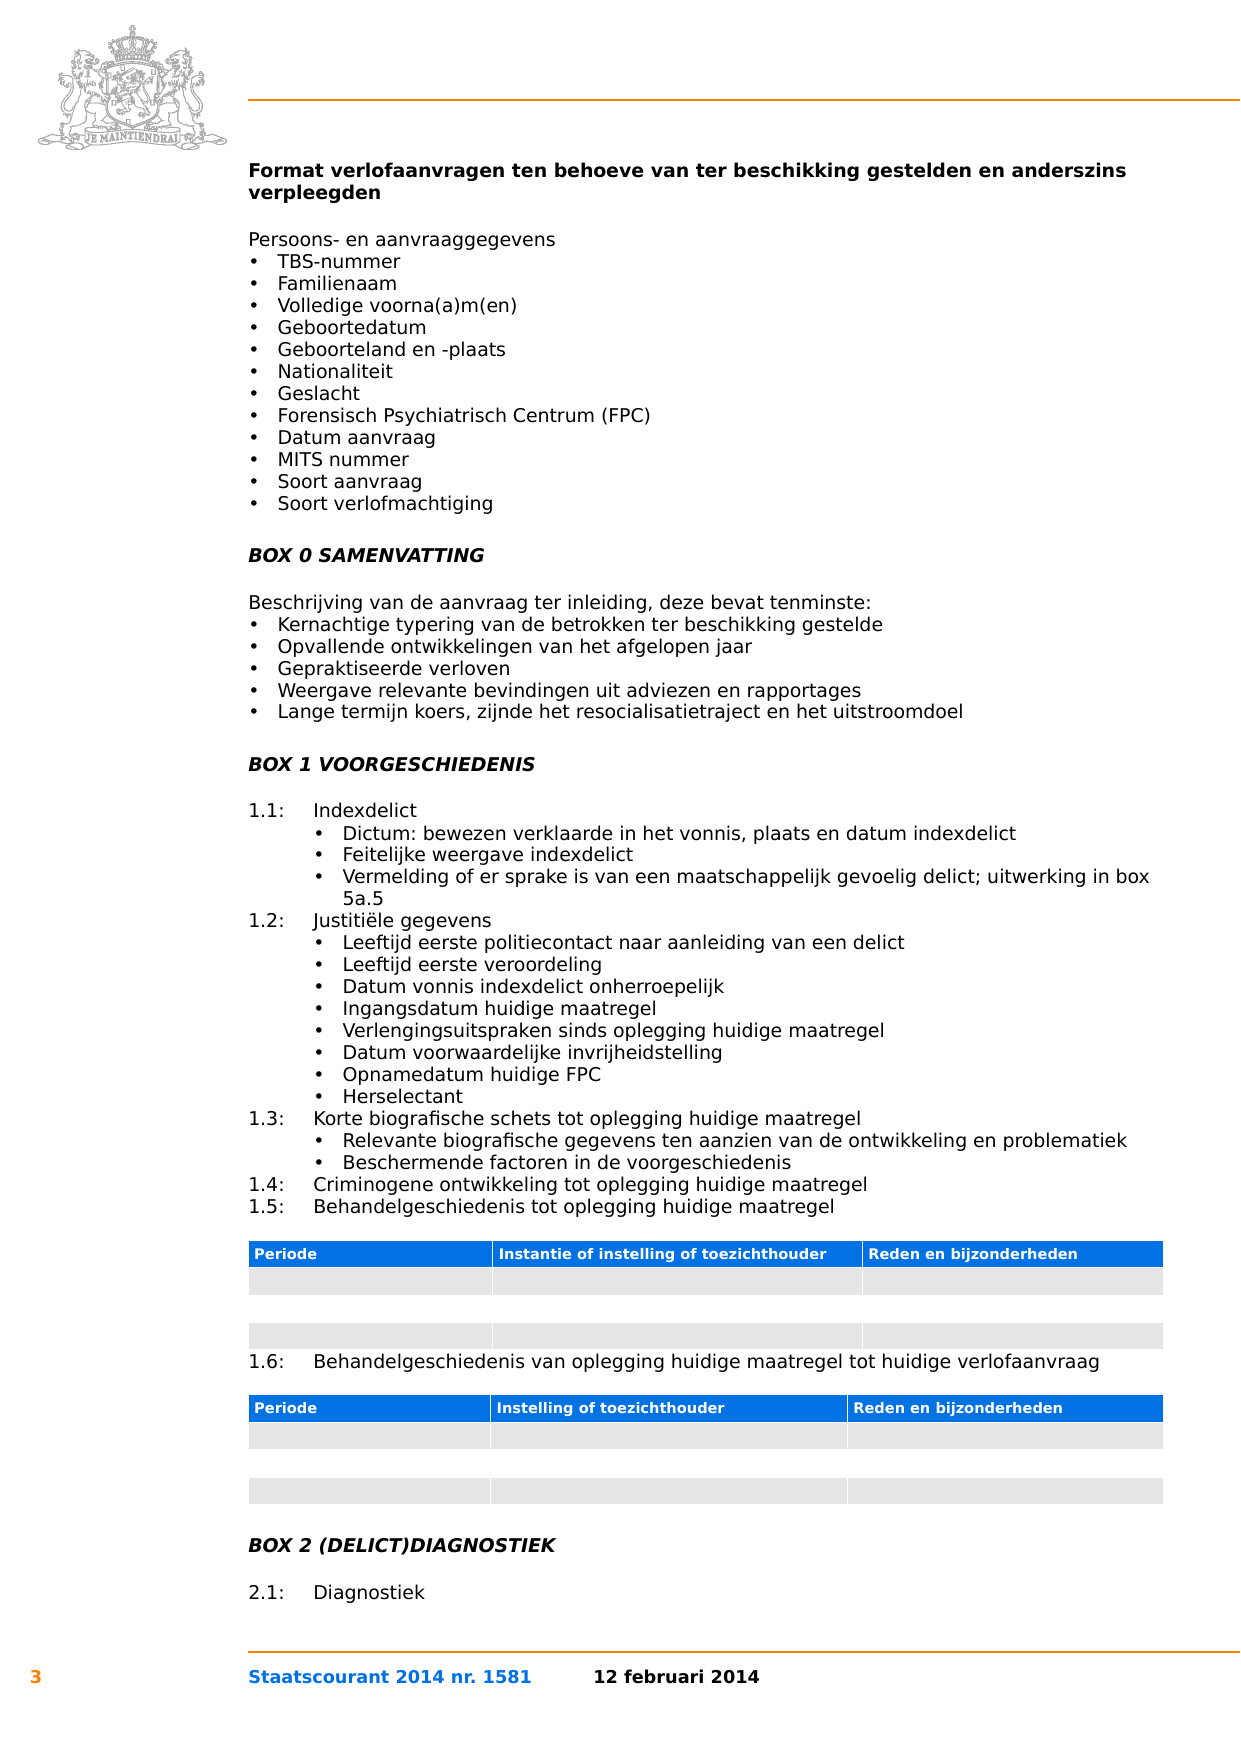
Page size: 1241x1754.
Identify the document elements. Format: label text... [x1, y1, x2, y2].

table_header Instelling of toezichthouder [491, 1395, 847, 1422]
text • Datum vonnis indexdelict onherroepelijk [313, 976, 1163, 998]
table_header Periode [249, 1395, 490, 1422]
table_header Instantie of instelling of toezichthouder [493, 1241, 862, 1267]
text • Datum voorwaardelijke invrijheidstelling [313, 1042, 1163, 1064]
text • Verlengingsuitspraken sinds oplegging huidige maatregel [313, 1020, 1163, 1042]
text 2.1: Diagnostiek [248, 1582, 1163, 1604]
text • Opnamedatum huidige FPC [313, 1064, 1163, 1086]
text 1.4: Criminogene ontwikkeling tot oplegging huidige maatregel [248, 1174, 1163, 1196]
text Persoons- en aanvraaggegevens [248, 229, 1163, 251]
table_cell [491, 1450, 847, 1477]
table_header Reden en bijzonderheden [848, 1395, 1163, 1422]
text • Volledige voorna(a)m(en) [248, 295, 1163, 317]
text • Soort verlofmachtiging [248, 493, 1163, 514]
text 1.5: Behandelgeschiedenis tot oplegging huidige maatregel [248, 1196, 1163, 1218]
text • Forensisch Psychiatrisch Centrum (FPC) [248, 405, 1163, 427]
table_cell [493, 1323, 862, 1349]
text • Ingangsdatum huidige maatregel [313, 998, 1163, 1020]
table_cell [249, 1268, 492, 1295]
text Beschrijving van de aanvraag ter inleiding, deze bevat tenminste: [248, 592, 1163, 613]
text • Feitelijke weergave indexdelict [313, 844, 1163, 866]
text • Leeftijd eerste politiecontact naar aanleiding van een delict [313, 932, 1163, 954]
table_cell [249, 1296, 492, 1322]
text • Geslacht [248, 383, 1163, 405]
table_cell [249, 1423, 490, 1449]
table_cell [848, 1423, 1163, 1449]
subtitle BOX 1 VOORGESCHIEDENIS [248, 753, 1163, 775]
text • Geboortedatum [248, 317, 1163, 339]
text • Familienaam [248, 273, 1163, 295]
text • Kernachtige typering van de betrokken ter beschikking gestelde [248, 613, 1163, 636]
table_cell [491, 1423, 847, 1449]
text • Soort aanvraag [248, 471, 1163, 493]
table_cell [249, 1478, 490, 1504]
text • Relevante biografische gegevens ten aanzien van de ontwikkeling en problematiek [313, 1130, 1163, 1152]
text • TBS-nummer [248, 251, 1163, 273]
text • Vermelding of er sprake is van een maatschappelijk gevoelig delict; uitwerking in box 5a.5 [313, 866, 1163, 910]
table_cell [848, 1450, 1163, 1477]
table_cell [491, 1478, 847, 1504]
text • Weergave relevante bevindingen uit adviezen en rapportages [248, 679, 1163, 701]
table_cell [863, 1296, 1163, 1322]
text • Geboorteland en -plaats [248, 339, 1163, 361]
subtitle Format verlofaanvragen ten behoeve van ter beschikking gestelden en anderszins verpleegden [248, 160, 1163, 204]
table_header Periode [249, 1241, 492, 1267]
table_cell [493, 1268, 862, 1295]
table_cell [863, 1268, 1163, 1295]
text • Lange termijn koers, zijnde het resocialisatietraject en het uitstroomdoel [248, 701, 1163, 723]
table_cell [249, 1323, 492, 1349]
table_cell [863, 1323, 1163, 1349]
text 1.3: Korte biografische schets tot oplegging huidige maatregel [248, 1108, 1163, 1130]
text 1.1: Indexdelict [248, 800, 1163, 822]
table_cell [848, 1478, 1163, 1504]
text • Beschermende factoren in de voorgeschiedenis [313, 1152, 1163, 1174]
subtitle BOX 0 SAMENVATTING [248, 544, 1163, 567]
text 1.6: Behandelgeschiedenis van oplegging huidige maatregel tot huidige verlofaanvraag [248, 1351, 1163, 1372]
text • Dictum: bewezen verklaarde in het vonnis, plaats en datum indexdelict [313, 822, 1163, 844]
text • Herselectant [313, 1086, 1163, 1108]
text • Opvallende ontwikkelingen van het afgelopen jaar [248, 636, 1163, 657]
text 1.2: Justitiële gegevens [248, 910, 1163, 932]
table_cell [249, 1450, 490, 1477]
text • Gepraktiseerde verloven [248, 657, 1163, 679]
table_cell [493, 1296, 862, 1322]
text • Leeftijd eerste veroordeling [313, 954, 1163, 976]
text • Datum aanvraag [248, 427, 1163, 449]
text • MITS nummer [248, 449, 1163, 471]
picture [38, 25, 227, 150]
table_header Reden en bijzonderheden [863, 1241, 1163, 1267]
subtitle BOX 2 (DELICT)DIAGNOSTIEK [248, 1535, 1163, 1557]
text • Nationaliteit [248, 361, 1163, 383]
